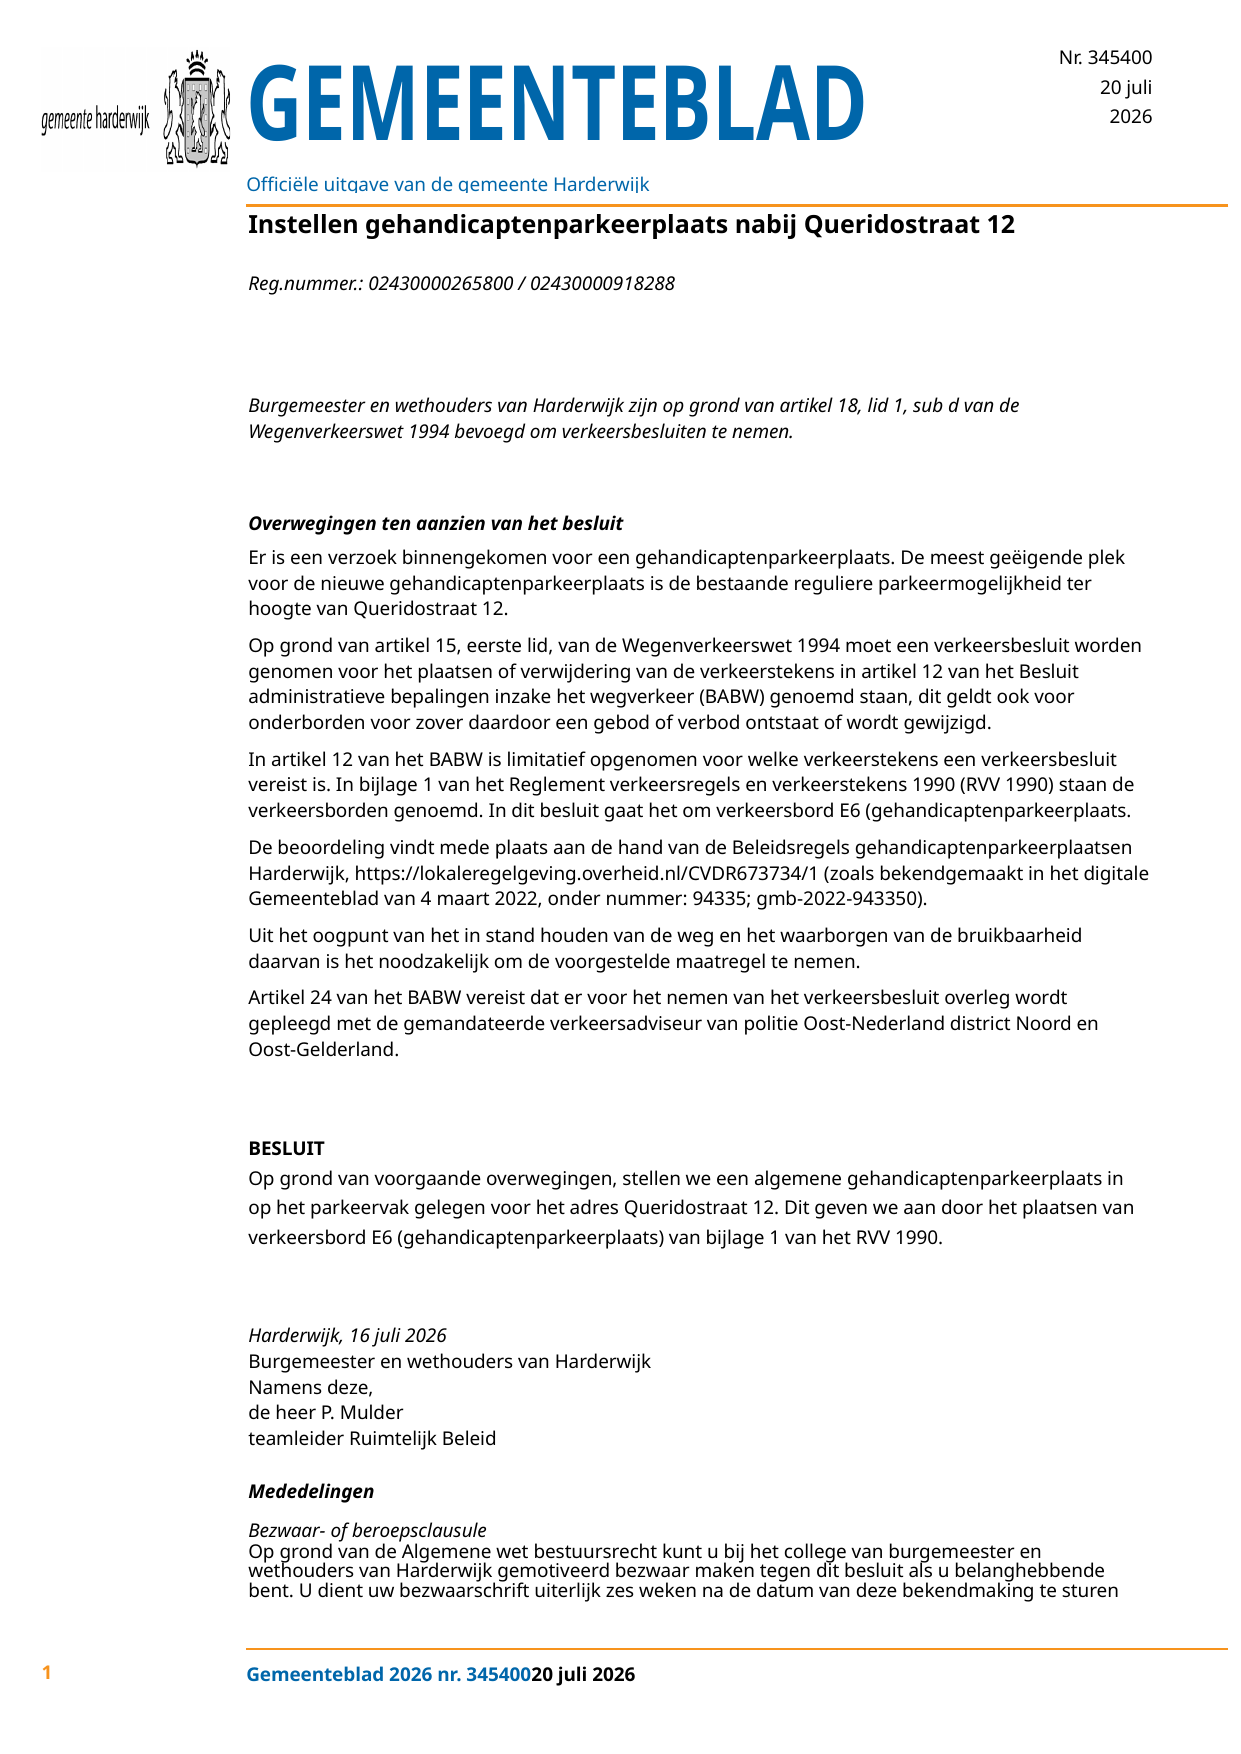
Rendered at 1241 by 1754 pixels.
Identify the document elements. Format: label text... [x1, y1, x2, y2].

text Uit het oogpunt van het in stand houden van de weg en het waarborgen van de bruikbaarheid daarvan is het noodzakelijk om de voorgestelde maatregel te nemen. [248, 922, 1152, 974]
text Op grond van artikel 15, eerste lid, van de Wegenverkeerswet 1994 moet een verkeersbesluit worden genomen voor het plaatsen of verwijdering van de verkeerstekens in artikel 12 van het Besluit administratieve bepalingen inzake het wegverkeer (BABW) genoemd staan, dit geldt ook voor onderborden voor zover daardoor een gebod of verbod ontstaat of wordt gewijzigd. [248, 632, 1152, 735]
text Op grond van voorgaande overwegingen, stellen we een algemene gehandicaptenparkeerplaats in op het parkeervak gelegen voor het adres Queridostraat 12. Dit geven we aan door het plaatsen van verkeersbord E6 (gehandicaptenparkeerplaats) van bijlage 1 van het RVV 1990. [248, 1165, 1152, 1250]
text Artikel 24 van het BABW vereist dat er voor het nemen van het verkeersbesluit overleg wordt gepleegd met de gemandateerde verkeersadviseur van politie Oost-Nederland district Noord en Oost-Gelderland. [248, 984, 1152, 1062]
text Burgemeester en wethouders van Harderwijk zijn op grond van artikel 18, lid 1, sub d van de Wegenverkeerswet 1994 bevoegd om verkeersbesluiten te nemen. [248, 392, 1152, 443]
text Burgemeester en wethouders van Harderwijk [248, 1348, 1152, 1374]
text Er is een verzoek binnengekomen voor een gehandicaptenparkeerplaats. De meest geëigende plek voor de nieuwe gehandicaptenparkeerplaats is de bestaande reguliere parkeermogelijkheid ter hoogte van Queridostraat 12. [248, 544, 1152, 621]
text Harderwijk, 16 juli 2026 [248, 1322, 1152, 1348]
text teamleider Ruimtelijk Beleid [248, 1425, 1152, 1451]
text Bezwaar- of beroepsclausule [248, 1517, 1152, 1543]
picture [41, 47, 231, 172]
text Namens deze, [248, 1374, 1152, 1399]
text De beoordeling vindt mede plaats aan de hand van de Beleidsregels gehandicaptenparkeerplaatsen Harderwijk, https://lokaleregelgeving.overheid.nl/CVDR673734/1 (zoals bekendgemaakt in het digitale Gemeenteblad van 4 maart 2022, onder nummer: 94335; gmb-2022-943350). [248, 834, 1152, 911]
text Reg.nummer.: 02430000265800 / 02430000918288 [248, 270, 1152, 296]
text Op grond van de Algemene wet bestuursrecht kunt u bij het college van burgemeester en wethouders van Harderwijk gemotiveerd bezwaar maken tegen dit besluit als u belanghebbende bent. U dient uw bezwaarschrift uiterlijk zes weken na de datum van deze bekendmaking te sturen [248, 1543, 1152, 1601]
text Instellen gehandicaptenparkeerplaats nabij Queridostraat 12 [248, 207, 1152, 241]
text Mededelingen [248, 1478, 1152, 1504]
text In artikel 12 van het BABW is limitatief opgenomen voor welke verkeerstekens een verkeersbesluit vereist is. In bijlage 1 van het Reglement verkeersregels en verkeerstekens 1990 (RVV 1990) staan de verkeersborden genoemd. In dit besluit gaat het om verkeersbord E6 (gehandicaptenparkeerplaats. [248, 746, 1152, 823]
text Overwegingen ten aanzien van het besluit [248, 510, 1152, 536]
text BESLUIT [248, 1135, 1152, 1161]
text de heer P. Mulder [248, 1399, 1152, 1425]
